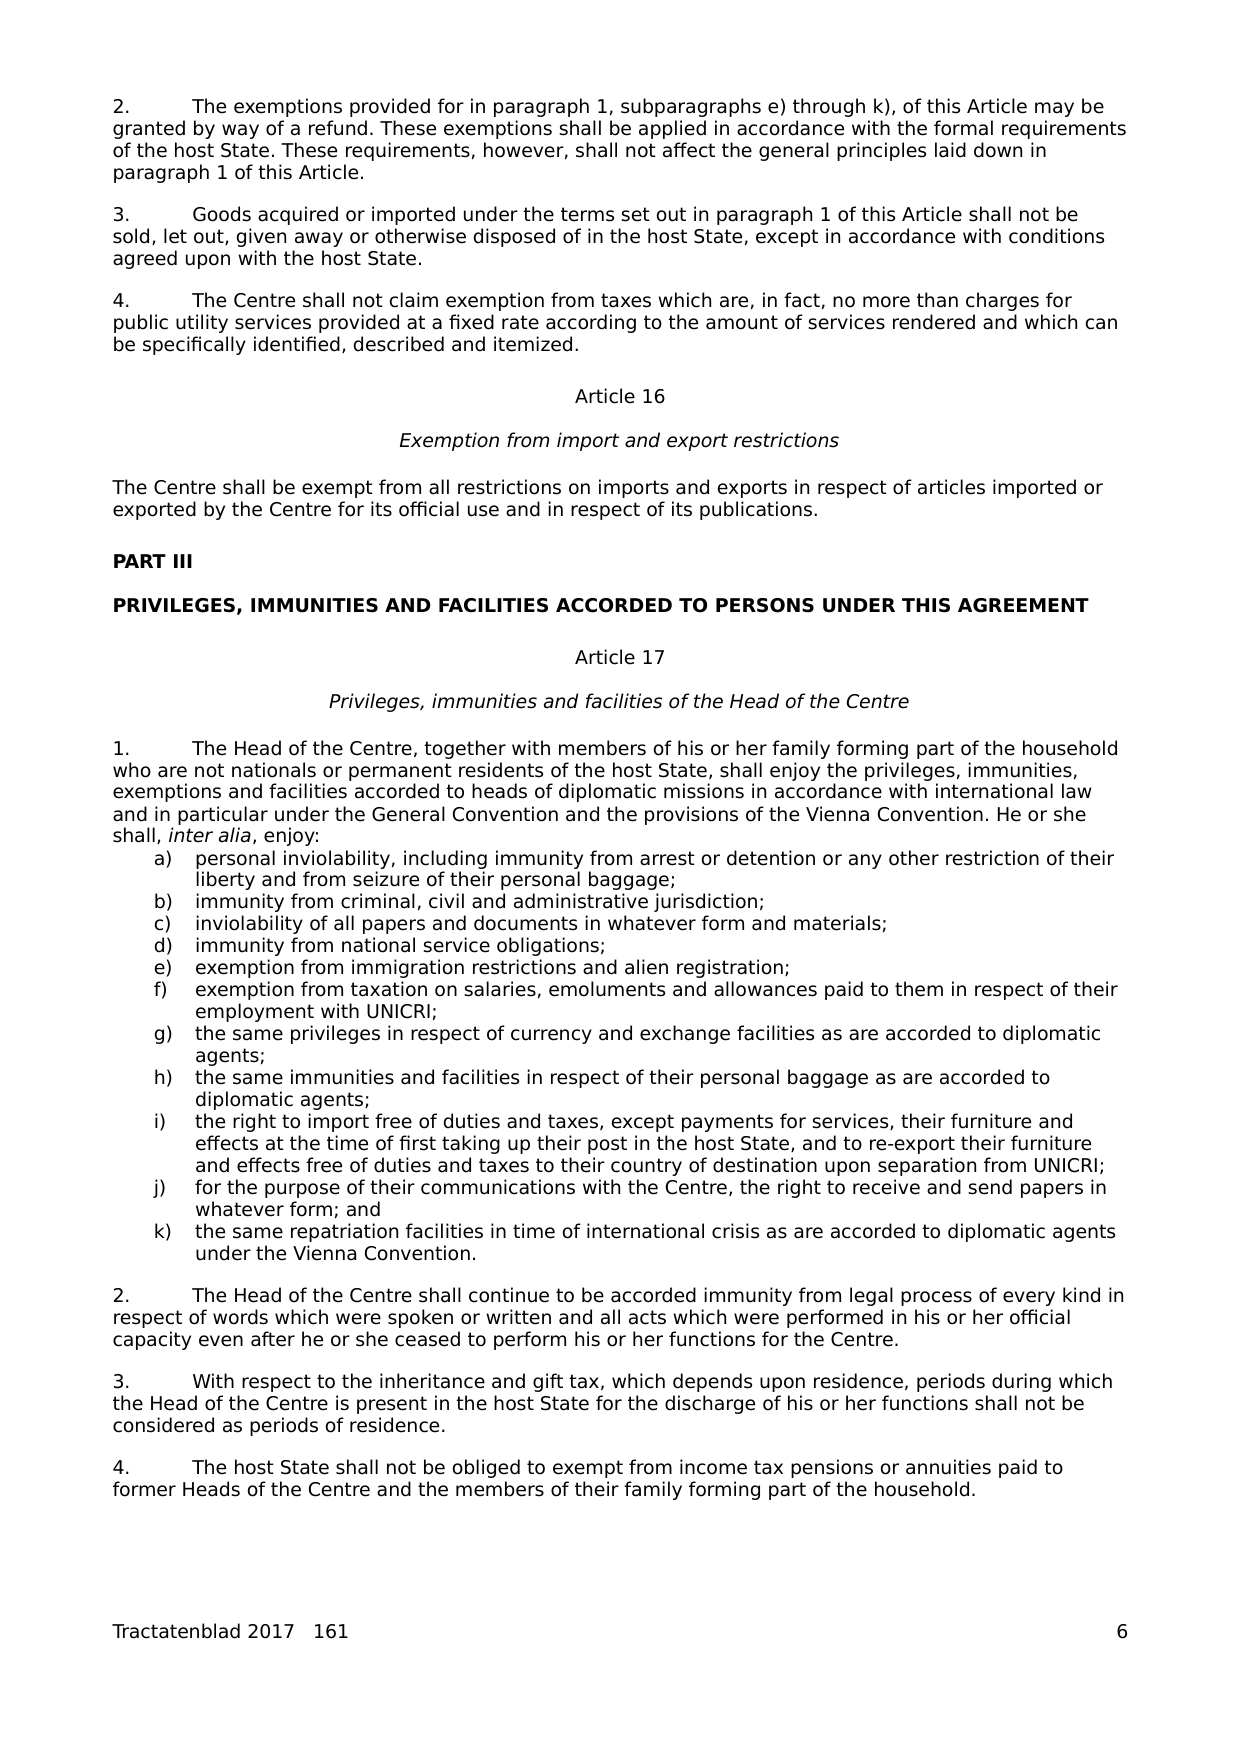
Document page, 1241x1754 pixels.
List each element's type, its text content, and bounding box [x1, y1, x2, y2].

text j) for the purpose of their communications with the Centre, the right to receive and send papers in whatever form; and [153, 1177, 1128, 1221]
text 3. Goods acquired or imported under the terms set out in paragraph 1 of this Article shall not be sold, let out, given away or otherwise disposed of in the host State, except in accordance with conditions agreed upon with the host State. [112, 204, 1128, 270]
subtitle Article 17 Privileges, immunities and facilities of the Head of the Centre [112, 647, 1128, 712]
text k) the same repatriation facilities in time of international crisis as are accorded to diplomatic agents under the Vienna Convention. [153, 1221, 1128, 1265]
text 3. With respect to the inheritance and gift tax, which depends upon residence, periods during which the Head of the Centre is present in the host State for the discharge of his or her functions shall not be considered as periods of residence. [112, 1371, 1128, 1437]
subtitle Article 16 Exemption from import and export restrictions [112, 386, 1128, 452]
text The Centre shall be exempt from all restrictions on imports and exports in respect of articles imported or exported by the Centre for its official use and in respect of its publications. [112, 477, 1128, 521]
text a) personal inviolability, including immunity from arrest or detention or any other restriction of their liberty and from seizure of their personal baggage; [153, 847, 1128, 891]
subtitle PART III PRIVILEGES, IMMUNITIES AND FACILITIES ACCORDED TO PERSONS UNDER THIS AGREEMENT [112, 551, 1128, 617]
text 4. The Centre shall not claim exemption from taxes which are, in fact, no more than charges for public utility services provided at a fixed rate according to the amount of services rendered and which can be specifically identified, described and itemized. [112, 290, 1128, 356]
text 2. The Head of the Centre shall continue to be accorded immunity from legal process of every kind in respect of words which were spoken or written and all acts which were performed in his or her official capacity even after he or she ceased to perform his or her functions for the Centre. [112, 1285, 1128, 1351]
text c) inviolability of all papers and documents in whatever form and materials; [153, 913, 1128, 935]
text b) immunity from criminal, civil and administrative jurisdiction; [153, 891, 1128, 913]
text d) immunity from national service obligations; [153, 935, 1128, 957]
text f) exemption from taxation on salaries, emoluments and allowances paid to them in respect of their employment with UNICRI; [153, 979, 1128, 1023]
text 4. The host State shall not be obliged to exempt from income tax pensions or annuities paid to former Heads of the Centre and the members of their family forming part of the household. [112, 1457, 1128, 1501]
text e) exemption from immigration restrictions and alien registration; [153, 957, 1128, 979]
text g) the same privileges in respect of currency and exchange facilities as are accorded to diplomatic agents; [153, 1023, 1128, 1067]
text h) the same immunities and facilities in respect of their personal baggage as are accorded to diplomatic agents; [153, 1067, 1128, 1111]
text 1. The Head of the Centre, together with members of his or her family forming part of the household who are not nationals or permanent residents of the host State, shall enjoy the privileges, immunities, exemptions and facilities accorded to heads of diplomatic missions in accordance with international law and in particular under the General Convention and the provisions of the Vienna Convention. He or she shall, inter alia, enjoy: [112, 737, 1128, 847]
text 2. The exemptions provided for in paragraph 1, subparagraphs e) through k), of this Article may be granted by way of a refund. These exemptions shall be applied in accordance with the formal requirements of the host State. These requirements, however, shall not affect the general principles laid down in paragraph 1 of this Article. [112, 96, 1128, 184]
text i) the right to import free of duties and taxes, except payments for services, their furniture and effects at the time of first taking up their post in the host State, and to re-export their furniture and effects free of duties and taxes to their country of destination upon separation from UNICRI; [153, 1111, 1128, 1177]
